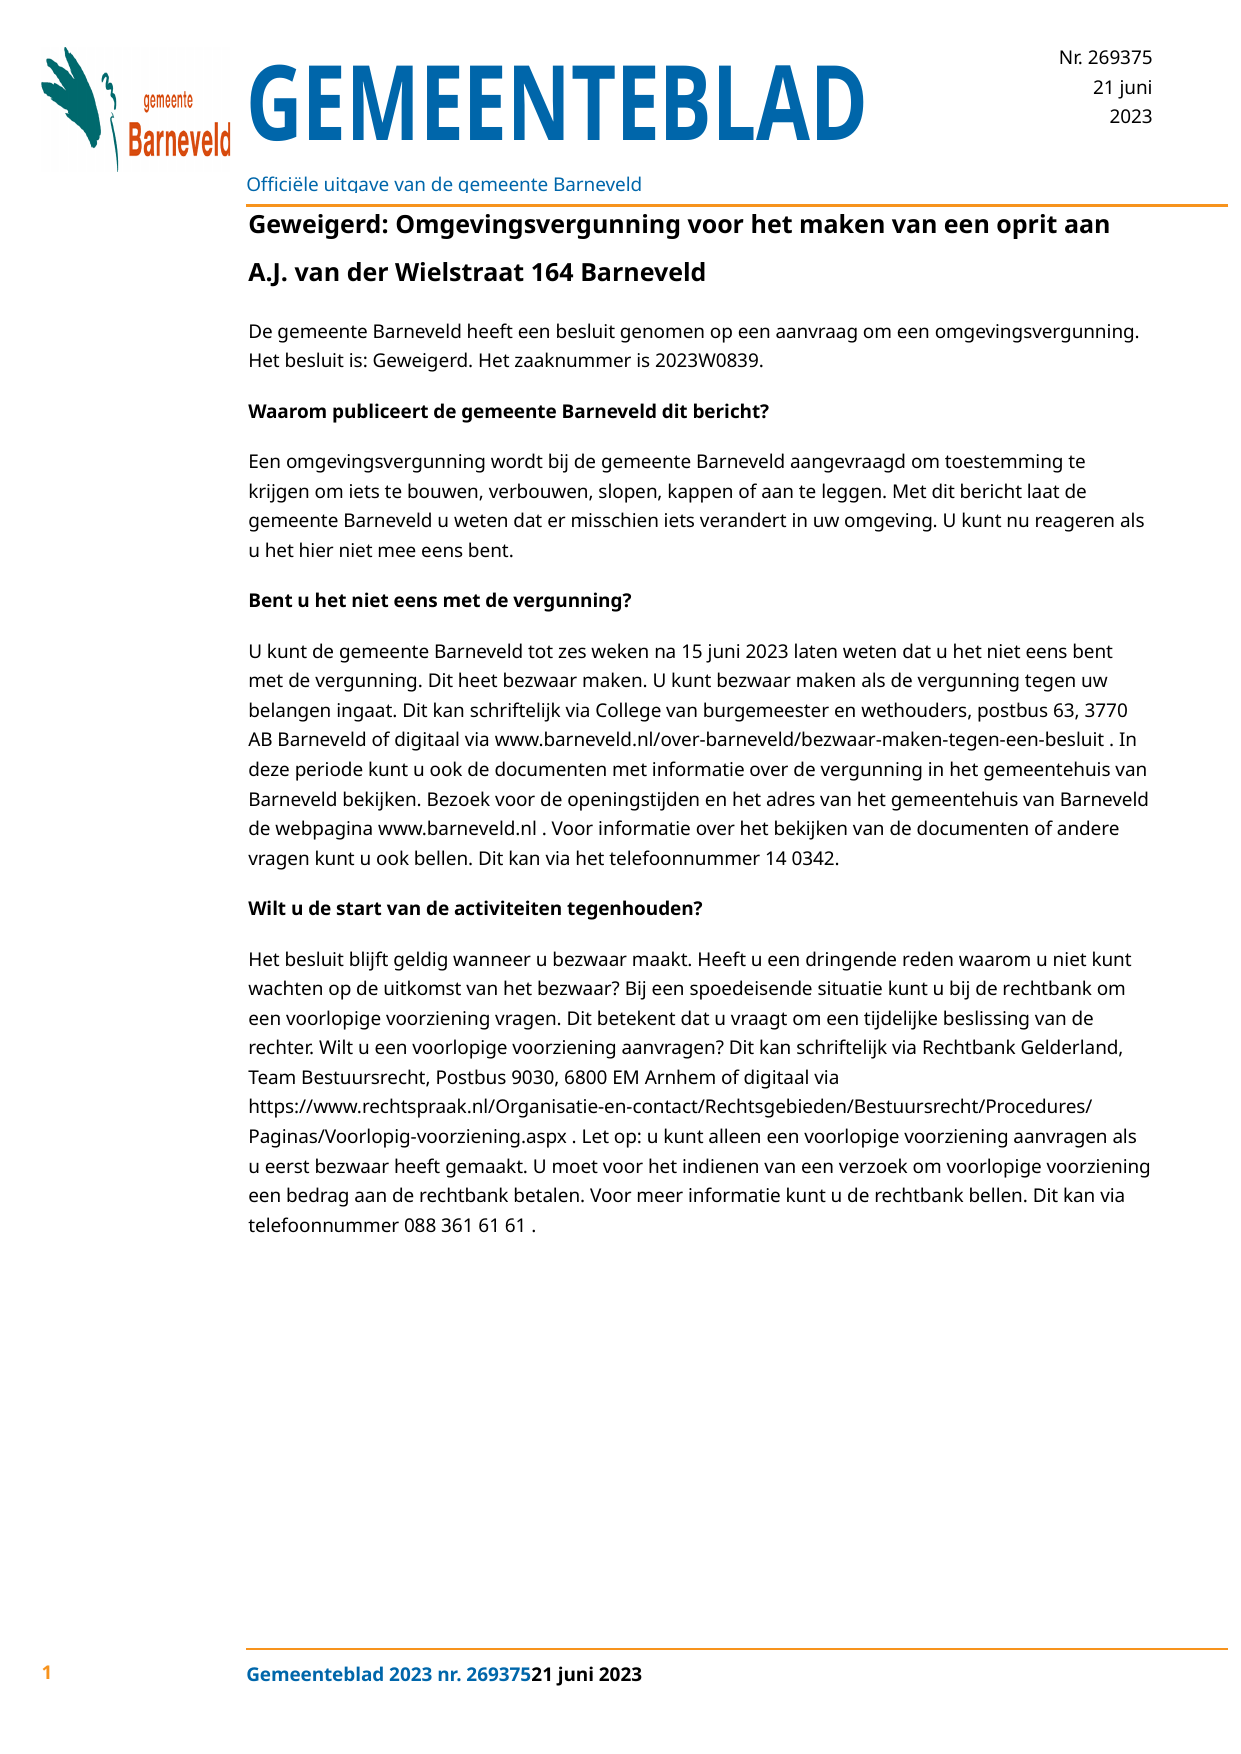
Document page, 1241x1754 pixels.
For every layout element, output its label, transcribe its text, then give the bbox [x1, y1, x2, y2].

text Wilt u de start van de activiteiten tegenhouden? [248, 895, 1152, 921]
text De gemeente Barneveld heeft een besluit genomen op een aanvraag om een omgevingsvergunning. Het besluit is: Geweigerd. Het zaaknummer is 2023W0839. [248, 318, 1152, 373]
text U kunt de gemeente Barneveld tot zes weken na 15 juni 2023 laten weten dat u het niet eens bent met de vergunning. Dit heet bezwaar maken. U kunt bezwaar maken als de vergunning tegen uw belangen ingaat. Dit kan schriftelijk via College van burgemeester en wethouders, postbus 63, 3770 AB Barneveld of digitaal via www.barneveld.nl/over-barneveld/bezwaar-maken-tegen-een-besluit . In deze periode kunt u ook de documenten met informatie over de vergunning in het gemeentehuis van Barneveld bekijken. Bezoek voor de openingstijden en het adres van het gemeentehuis van Barneveld de webpagina www.barneveld.nl . Voor informatie over het bekijken van de documenten of andere vragen kunt u ook bellen. Dit kan via het telefoonnummer 14 0342. [248, 638, 1152, 871]
text Het besluit blijft geldig wanneer u bezwaar maakt. Heeft u een dringende reden waarom u niet kunt wachten op de uitkomst van het bezwaar? Bij een spoedeisende situatie kunt u bij de rechtbank om een voorlopige voorziening vragen. Dit betekent dat u vraagt om een tijdelijke beslissing van de rechter. Wilt u een voorlopige voorziening aanvragen? Dit kan schriftelijk via Rechtbank Gelderland, Team Bestuursrecht, Postbus 9030, 6800 EM Arnhem of digitaal via https://www.rechtspraak.nl/Organisatie-en-contact/Rechtsgebieden/Bestuursrecht/Procedures/Paginas/Voorlopig-voorziening.aspx . Let op: u kunt alleen een voorlopige voorziening aanvragen als u eerst bezwaar heeft gemaakt. U moet voor het indienen van een verzoek om voorlopige voorziening een bedrag aan de rechtbank betalen. Voor meer informatie kunt u de rechtbank bellen. Dit kan via telefoonnummer 088 361 61 61 . [248, 946, 1152, 1238]
text Een omgevingsvergunning wordt bij de gemeente Barneveld aangevraagd om toestemming te krijgen om iets te bouwen, verbouwen, slopen, kappen of aan te leggen. Met dit bericht laat de gemeente Barneveld u weten dat er misschien iets verandert in uw omgeving. U kunt nu reageren als u het hier niet mee eens bent. [248, 448, 1152, 563]
text Geweigerd: Omgevingsvergunning voor het maken van een oprit aan A.J. van der Wielstraat 164 Barneveld [248, 207, 1152, 288]
text Waarom publiceert de gemeente Barneveld dit bericht? [248, 398, 1152, 424]
text Bent u het niet eens met de vergunning? [248, 587, 1152, 613]
picture [41, 47, 231, 172]
